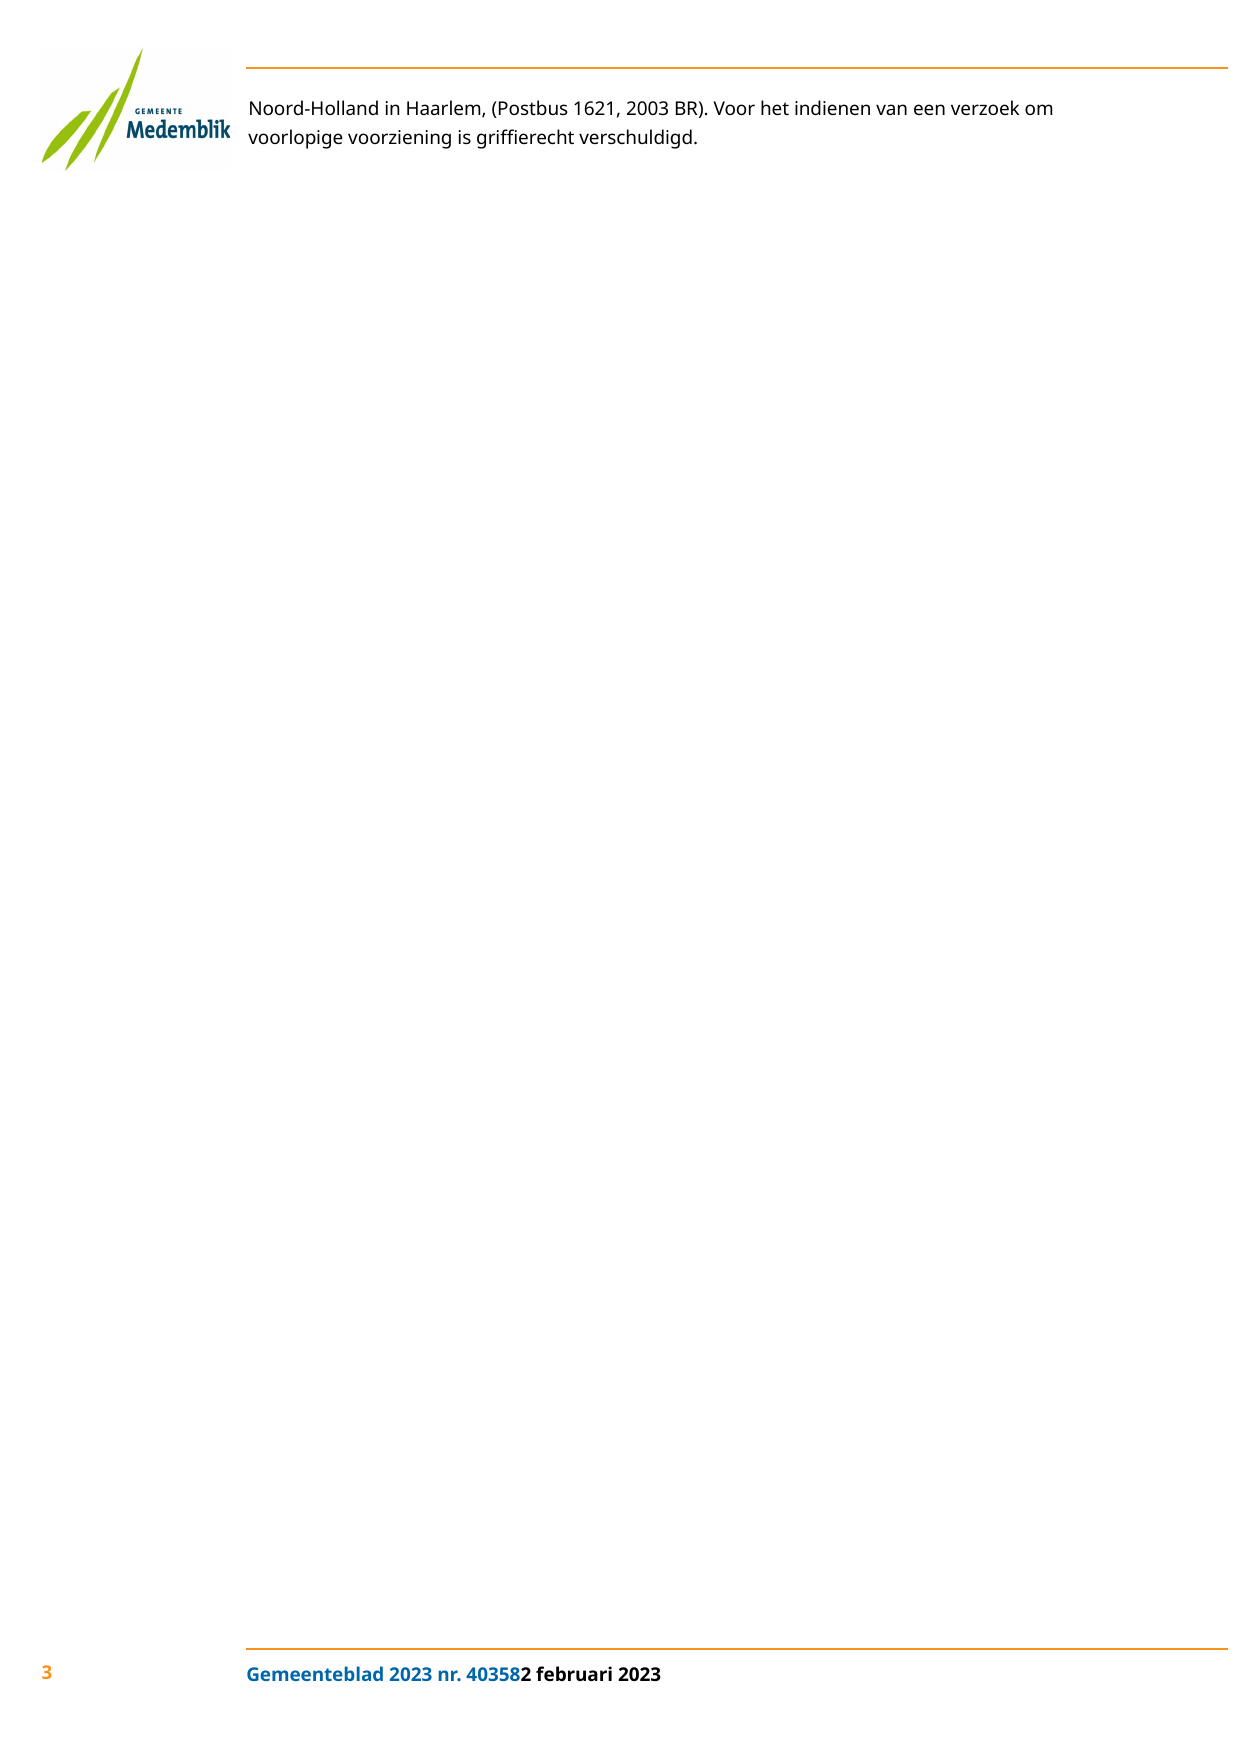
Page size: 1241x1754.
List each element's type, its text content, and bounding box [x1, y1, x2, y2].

picture [41, 47, 231, 172]
text Noord-Holland in Haarlem, (Postbus 1621, 2003 BR). Voor het indienen van een verzoek om voorlopige voorziening is griffierecht verschuldigd. [248, 95, 1152, 150]
